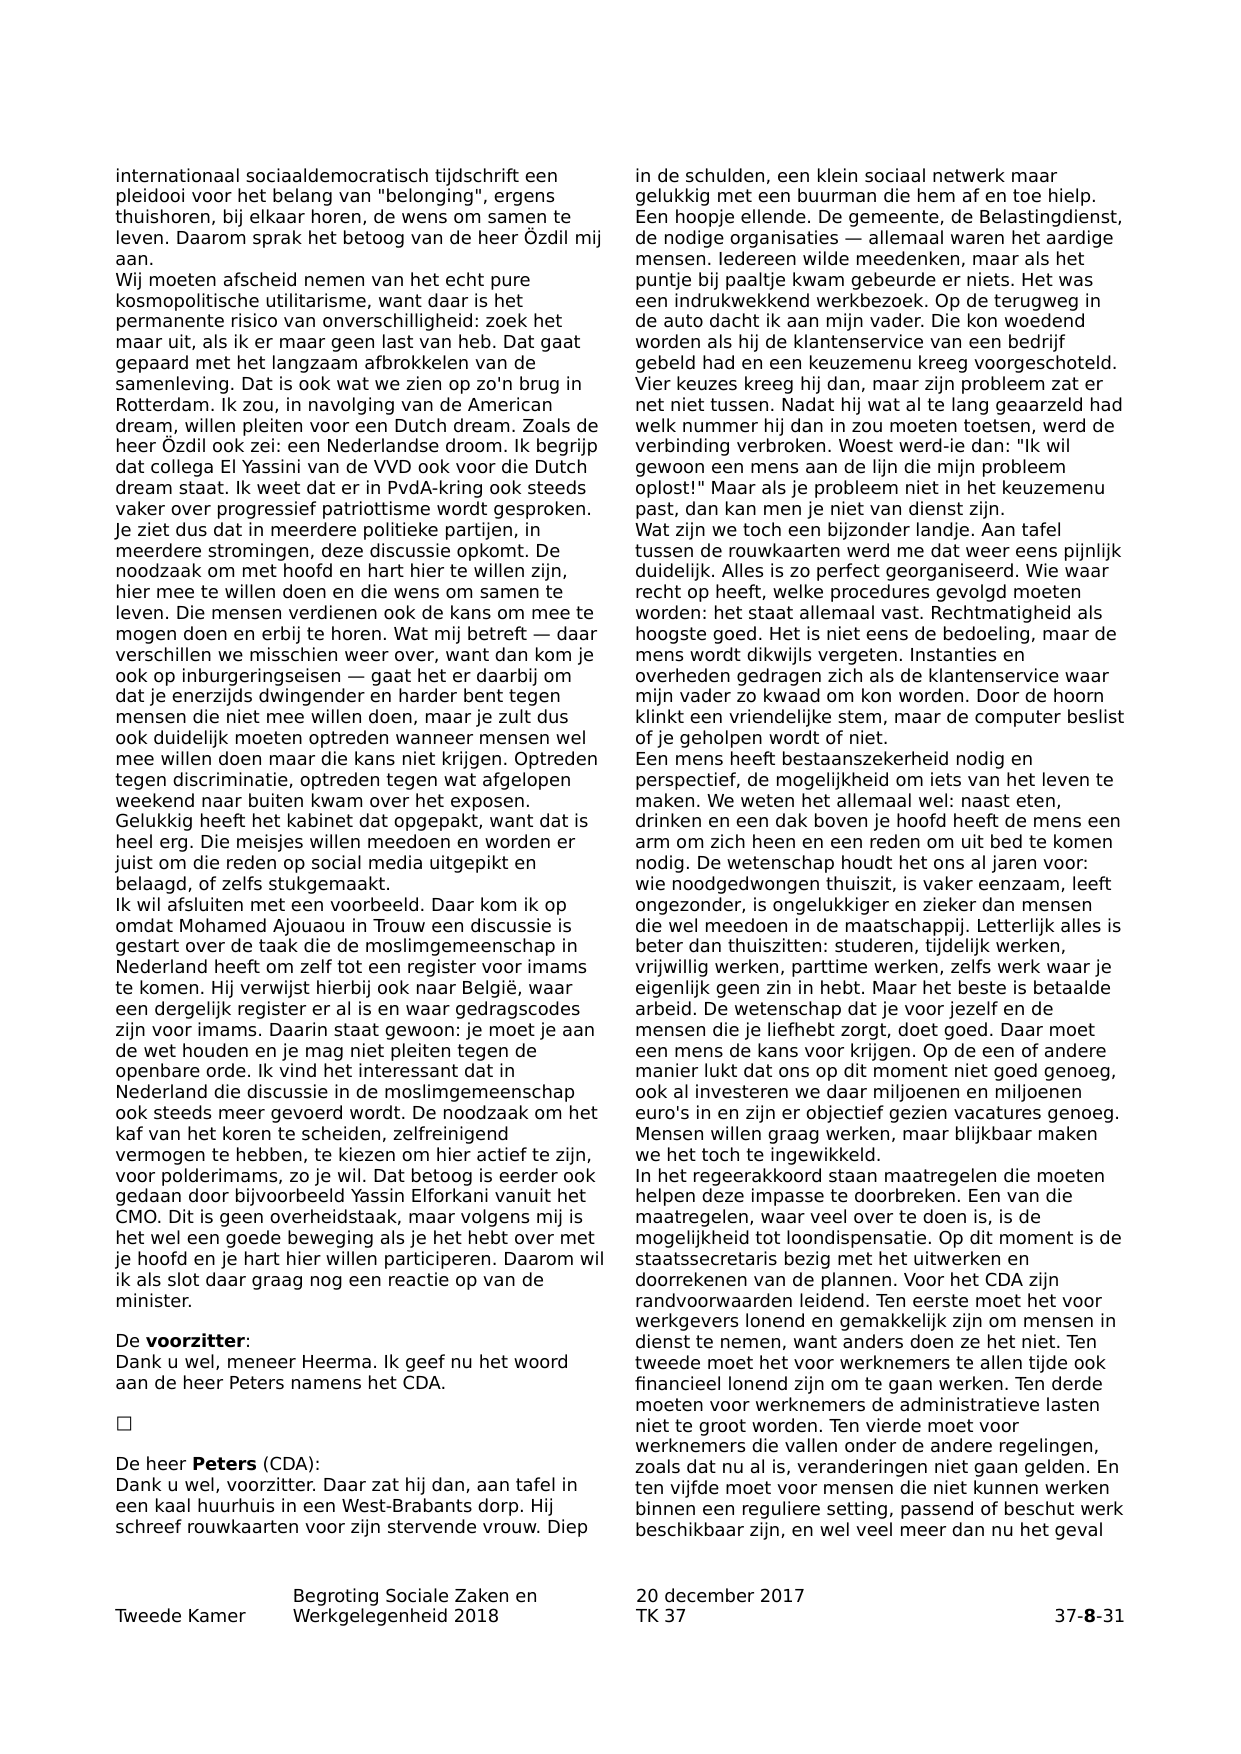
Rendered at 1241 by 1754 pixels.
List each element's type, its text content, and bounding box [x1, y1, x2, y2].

text in de schulden, een klein sociaal netwerk maar gelukkig met een buurman die hem af en toe hielp. Een hoopje ellende. De gemeente, de Belastingdienst, de nodige organisaties — allemaal waren het aardige mensen. Iedereen wilde meedenken, maar als het puntje bij paaltje kwam gebeurde er niets. Het was een indrukwekkend werkbezoek. Op de terugweg in de auto dacht ik aan mijn vader. Die kon woedend worden als hij de klantenservice van een bedrijf gebeld had en een keuzemenu kreeg voorgeschoteld. Vier keuzes kreeg hij dan, maar zijn probleem zat er net niet tussen. Nadat hij wat al te lang geaarzeld had welk nummer hij dan in zou moeten toetsen, werd de verbinding verbroken. Woest werd-ie dan: "Ik wil gewoon een mens aan de lijn die mijn probleem oplost!" Maar als je probleem niet in het keuzemenu past, dan kan men je niet van dienst zijn. [635, 165, 1125, 519]
text In het regeerakkoord staan maatregelen die moeten helpen deze impasse te doorbreken. Een van die maatregelen, waar veel over te doen is, is de mogelijkheid tot loondispensatie. Op dit moment is de staatssecretaris bezig met het uitwerken en doorrekenen van de plannen. Voor het CDA zijn randvoorwaarden leidend. Ten eerste moet het voor werkgevers lonend en gemakkelijk zijn om mensen in dienst te nemen, want anders doen ze het niet. Ten tweede moet het voor werknemers te allen tijde ook financieel lonend zijn om te gaan werken. Ten derde moeten voor werknemers de administratieve lasten niet te groot worden. Ten vierde moet voor werknemers die vallen onder de andere regelingen, zoals dat nu al is, veranderingen niet gaan gelden. En ten vijfde moet voor mensen die niet kunnen werken binnen een reguliere setting, passend of beschut werk beschikbaar zijn, en wel veel meer dan nu het geval [635, 1165, 1125, 1540]
text Wat zijn we toch een bijzonder landje. Aan tafel tussen de rouwkaarten werd me dat weer eens pijnlijk duidelijk. Alles is zo perfect georganiseerd. Wie waar recht op heeft, welke procedures gevolgd moeten worden: het staat allemaal vast. Rechtmatigheid als hoogste goed. Het is niet eens de bedoeling, maar de mens wordt dikwijls vergeten. Instanties en overheden gedragen zich als de klantenservice waar mijn vader zo kwaad om kon worden. Door de hoorn klinkt een vriendelijke stem, maar de computer beslist of je geholpen wordt of niet. [635, 519, 1125, 749]
text De voorzitter: [115, 1331, 605, 1352]
text ⬜ [115, 1413, 605, 1434]
text Dank u wel, meneer Heerma. Ik geef nu het woord aan de heer Peters namens het CDA. [115, 1352, 605, 1393]
text De heer Peters (CDA): [115, 1454, 605, 1475]
text Een mens heeft bestaanszekerheid nodig en perspectief, de mogelijkheid om iets van het leven te maken. We weten het allemaal wel: naast eten, drinken en een dak boven je hoofd heeft de mens een arm om zich heen en een reden om uit bed te komen nodig. De wetenschap houdt het ons al jaren voor: wie noodgedwongen thuiszit, is vaker eenzaam, leeft ongezonder, is ongelukkiger en zieker dan mensen die wel meedoen in de maatschappij. Letterlijk alles is beter dan thuiszitten: studeren, tijdelijk werken, vrijwillig werken, parttime werken, zelfs werk waar je eigenlijk geen zin in hebt. Maar het beste is betaalde arbeid. De wetenschap dat je voor jezelf en de mensen die je liefhebt zorgt, doet goed. Daar moet een mens de kans voor krijgen. Op de een of andere manier lukt dat ons op dit moment niet goed genoeg, ook al investeren we daar miljoenen en miljoenen euro's in en zijn er objectief gezien vacatures genoeg. Mensen willen graag werken, maar blijkbaar maken we het toch te ingewikkeld. [635, 749, 1125, 1165]
text Ik wil afsluiten met een voorbeeld. Daar kom ik op omdat Mohamed Ajouaou in Trouw een discussie is gestart over de taak die de moslimgemeenschap in Nederland heeft om zelf tot een register voor imams te komen. Hij verwijst hierbij ook naar België, waar een dergelijk register er al is en waar gedragscodes zijn voor imams. Daarin staat gewoon: je moet je aan de wet houden en je mag niet pleiten tegen de openbare orde. Ik vind het interessant dat in Nederland die discussie in de moslimgemeenschap ook steeds meer gevoerd wordt. De noodzaak om het kaf van het koren te scheiden, zelfreinigend vermogen te hebben, te kiezen om hier actief te zijn, voor polderimams, zo je wil. Dat betoog is eerder ook gedaan door bijvoorbeeld Yassin Elforkani vanuit het CMO. Dit is geen overheidstaak, maar volgens mij is het wel een goede beweging als je het hebt over met je hoofd en je hart hier willen participeren. Daarom wil ik als slot daar graag nog een reactie op van de minister. [115, 894, 605, 1311]
text Dank u wel, voorzitter. Daar zat hij dan, aan tafel in een kaal huurhuis in een West-Brabants dorp. Hij schreef rouwkaarten voor zijn stervende vrouw. Diep [115, 1475, 605, 1537]
text internationaal sociaaldemocratisch tijdschrift een pleidooi voor het belang van "belonging", ergens thuishoren, bij elkaar horen, de wens om samen te leven. Daarom sprak het betoog van de heer Özdil mij aan. [115, 165, 605, 269]
text Wij moeten afscheid nemen van het echt pure kosmopolitische utilitarisme, want daar is het permanente risico van onverschilligheid: zoek het maar uit, als ik er maar geen last van heb. Dat gaat gepaard met het langzaam afbrokkelen van de samenleving. Dat is ook wat we zien op zo'n brug in Rotterdam. Ik zou, in navolging van de American dream, willen pleiten voor een Dutch dream. Zoals de heer Özdil ook zei: een Nederlandse droom. Ik begrijp dat collega El Yassini van de VVD ook voor die Dutch dream staat. Ik weet dat er in PvdA-kring ook steeds vaker over progressief patriottisme wordt gesproken. Je ziet dus dat in meerdere politieke partijen, in meerdere stromingen, deze discussie opkomt. De noodzaak om met hoofd en hart hier te willen zijn, hier mee te willen doen en die wens om samen te leven. Die mensen verdienen ook de kans om mee te mogen doen en erbij te horen. Wat mij betreft — daar verschillen we misschien weer over, want dan kom je ook op inburgeringseisen — gaat het er daarbij om dat je enerzijds dwingender en harder bent tegen mensen die niet mee willen doen, maar je zult dus ook duidelijk moeten optreden wanneer mensen wel mee willen doen maar die kans niet krijgen. Optreden tegen discriminatie, optreden tegen wat afgelopen weekend naar buiten kwam over het exposen. Gelukkig heeft het kabinet dat opgepakt, want dat is heel erg. Die meisjes willen meedoen en worden er juist om die reden op social media uitgepikt en belaagd, of zelfs stukgemaakt. [115, 269, 605, 894]
